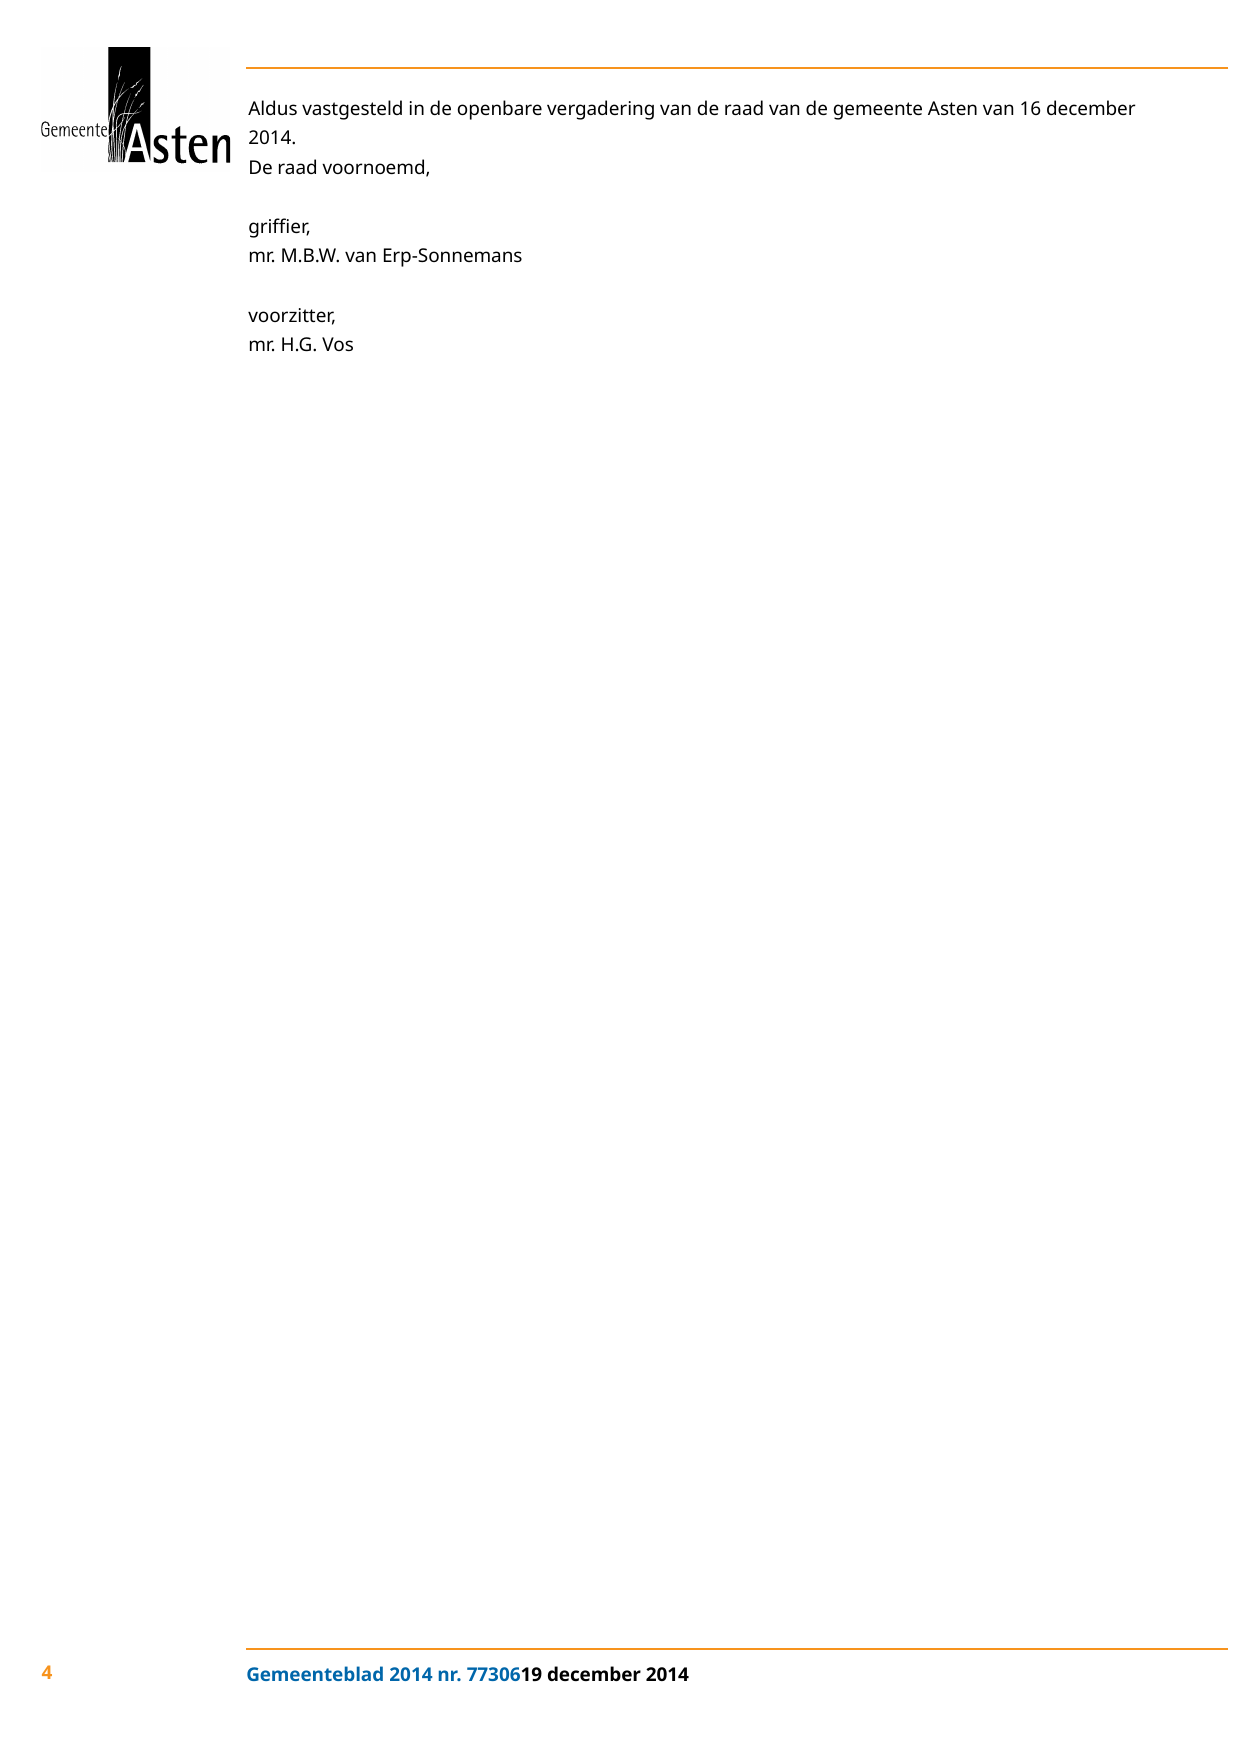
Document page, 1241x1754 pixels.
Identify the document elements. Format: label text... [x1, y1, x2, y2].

text mr. H.G. Vos [248, 331, 1152, 357]
text De raad voornoemd, [248, 154, 1152, 180]
text mr. M.B.W. van Erp-Sonnemans [248, 243, 1152, 268]
picture [41, 47, 231, 172]
text Aldus vastgesteld in de openbare vergadering van de raad van de gemeente Asten van 16 december 2014. [248, 95, 1152, 150]
text griffier, [248, 213, 1152, 239]
text voorzitter, [248, 302, 1152, 328]
